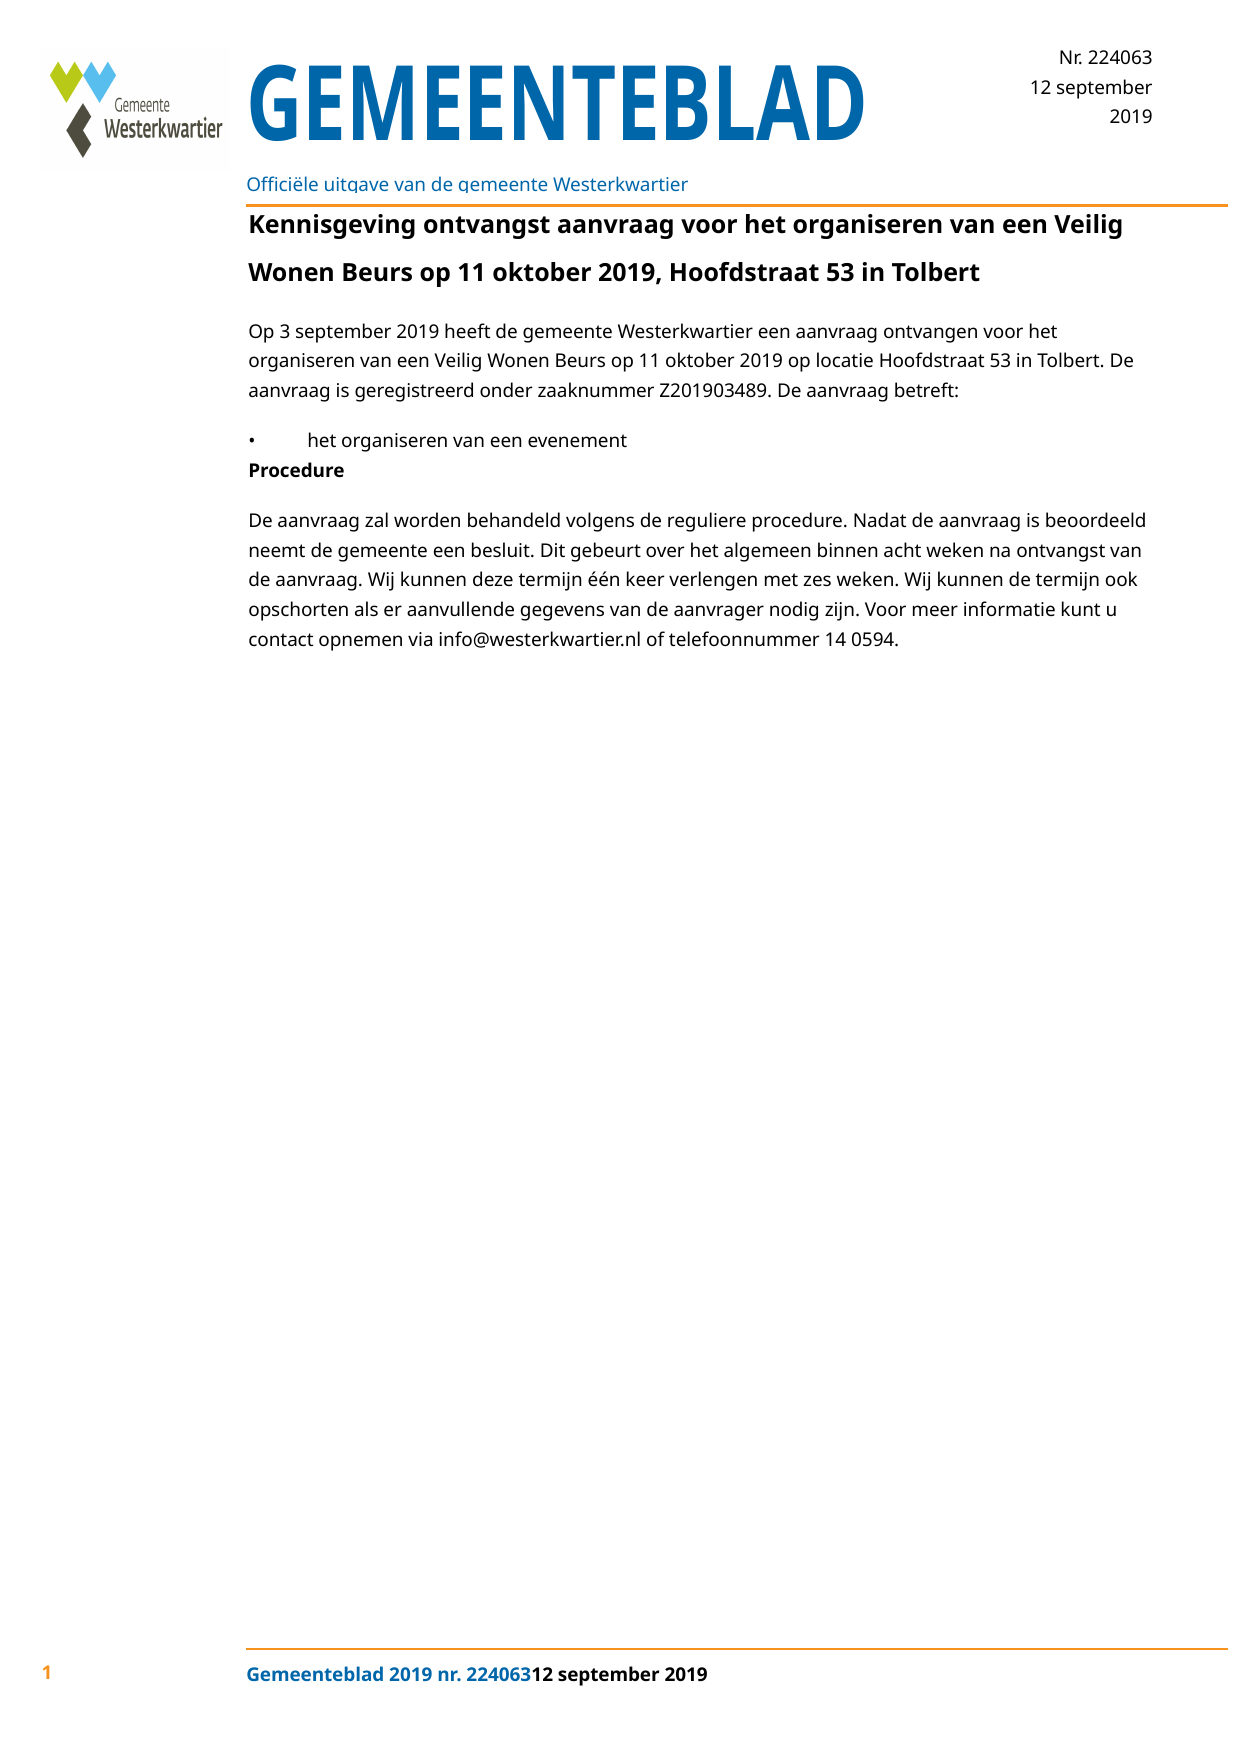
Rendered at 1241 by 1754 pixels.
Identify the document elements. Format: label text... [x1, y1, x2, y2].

text De aanvraag zal worden behandeld volgens de reguliere procedure. Nadat de aanvraag is beoordeeld neemt de gemeente een besluit. Dit gebeurt over het algemeen binnen acht weken na ontvangst van de aanvraag. Wij kunnen deze termijn één keer verlengen met zes weken. Wij kunnen de termijn ook opschorten als er aanvullende gegevens van de aanvrager nodig zijn. Voor meer informatie kunt u contact opnemen via info@westerkwartier.nl of telefoonnummer 14 0594. [248, 507, 1152, 652]
picture [41, 47, 231, 172]
text Kennisgeving ontvangst aanvraag voor het organiseren van een Veilig Wonen Beurs op 11 oktober 2019, Hoofdstraat 53 in Tolbert [248, 207, 1152, 288]
text Procedure [248, 457, 1152, 483]
text Op 3 september 2019 heeft de gemeente Westerkwartier een aanvraag ontvangen voor het organiseren van een Veilig Wonen Beurs op 11 oktober 2019 op locatie Hoofdstraat 53 in Tolbert. De aanvraag is geregistreerd onder zaaknummer Z201903489. De aanvraag betreft: [248, 318, 1152, 403]
list het organiseren van een evenement [248, 427, 1152, 453]
